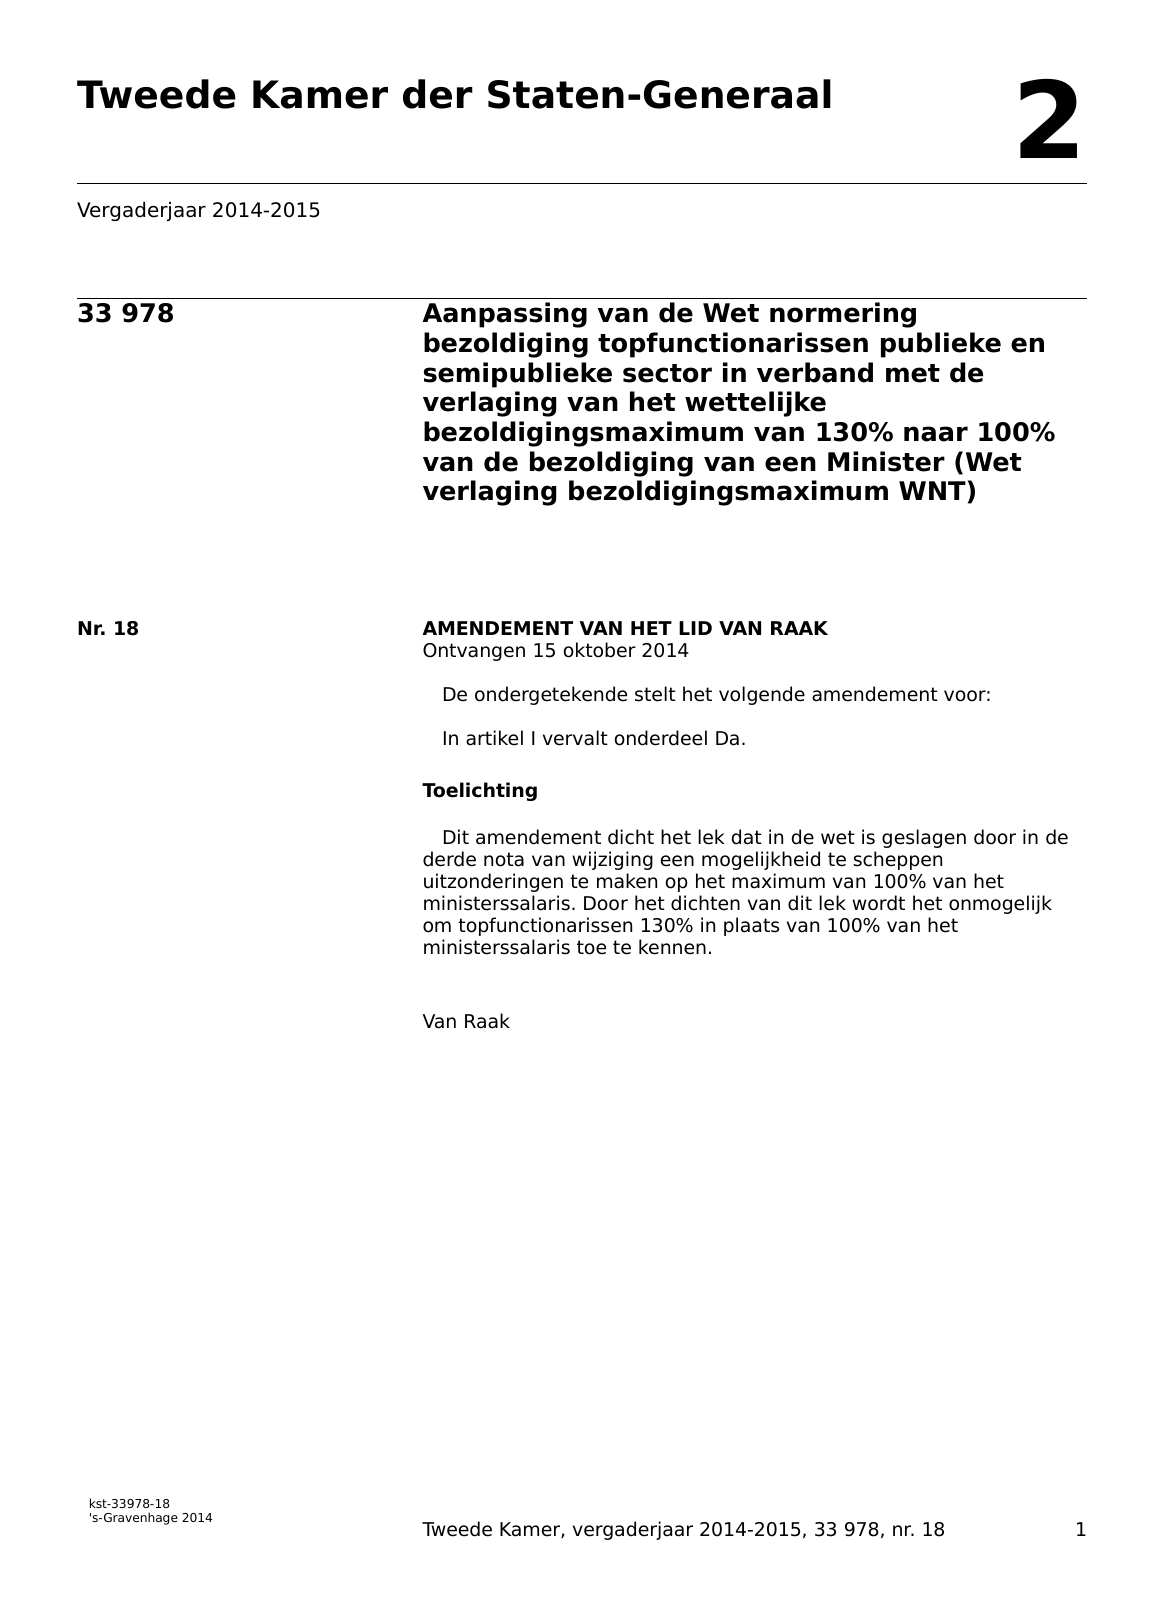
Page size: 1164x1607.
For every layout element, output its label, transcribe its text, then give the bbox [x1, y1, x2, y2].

text 's-Gravenhage 2014 [88, 1511, 323, 1525]
text De ondergetekende stelt het volgende amendement voor: [422, 684, 1087, 706]
text Ontvangen 15 oktober 2014 [422, 640, 1087, 662]
text In artikel I vervalt onderdeel Da. [422, 728, 1087, 750]
table_header 2 [886, 59, 1087, 183]
subtitle Toelichting [422, 780, 1087, 802]
subtitle Nr. 18 AMENDEMENT VAN HET LID VAN RAAK [77, 618, 1087, 640]
text Van Raak [422, 989, 1087, 1033]
subtitle 33 978 Aanpassing van de Wet normering bezoldiging topfunctionarissen publieke en semipublieke sector in verband met de verlaging van het wettelijke bezoldigingsmaximum van 130% naar 100% van de bezoldiging van een Minister (Wet verlaging bezoldigingsmaximum WNT) [77, 299, 1087, 507]
table_header Tweede Kamer der Staten-Generaal [77, 59, 886, 183]
text Dit amendement dicht het lek dat in de wet is geslagen door in de derde nota van wijziging een mogelijkheid te scheppen uitzonderingen te maken op het maximum van 100% van het ministerssalaris. Door het dichten van dit lek wordt het onmogelijk om topfunctionarissen 130% in plaats van 100% van het ministerssalaris toe te kennen. [422, 827, 1087, 959]
table_cell Vergaderjaar 2014-2015 [77, 184, 1087, 298]
text kst-33978-18 [88, 1497, 323, 1511]
